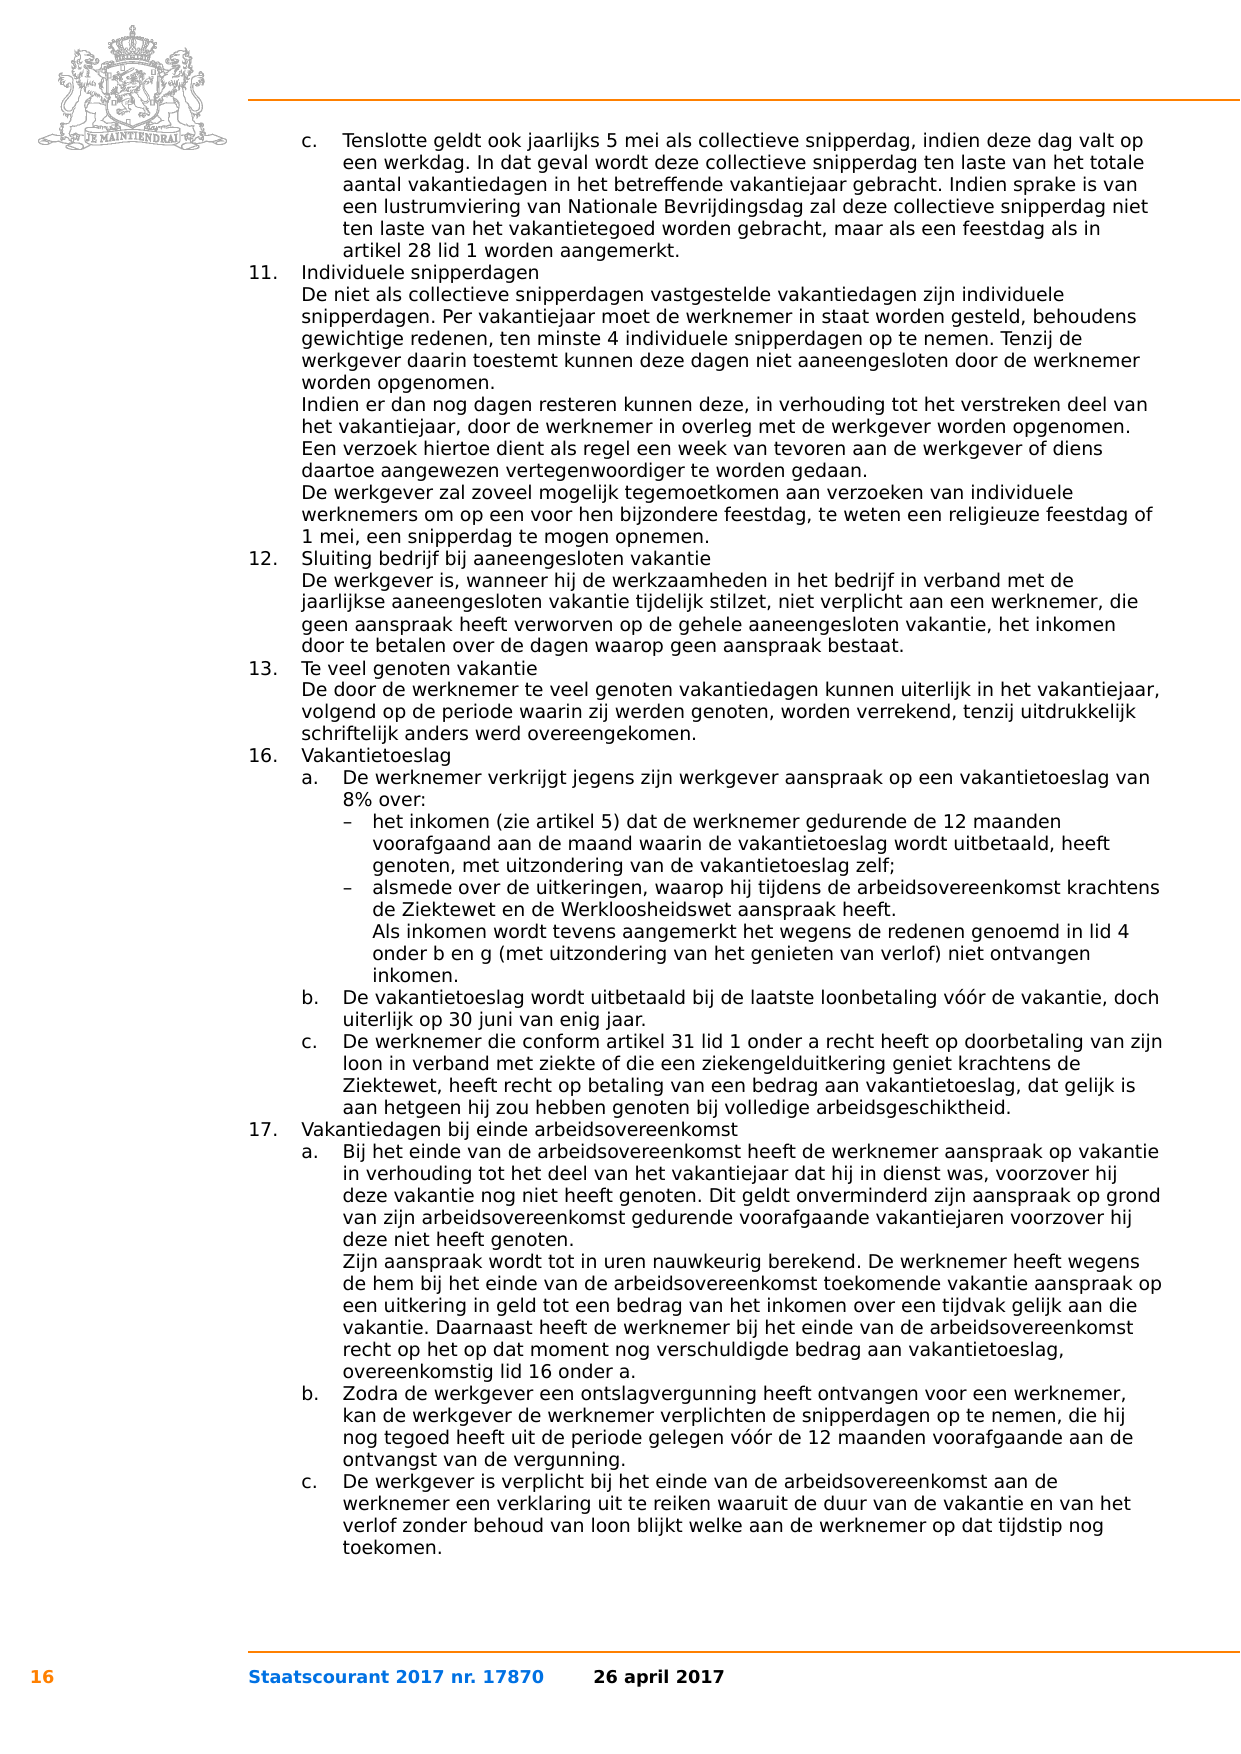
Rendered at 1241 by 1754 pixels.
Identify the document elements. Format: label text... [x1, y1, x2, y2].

text Zijn aanspraak wordt tot in uren nauwkeurig berekend. De werknemer heeft wegens de hem bij het einde van de arbeidsovereenkomst toekomende vakantie aanspraak op een uitkering in geld tot een bedrag van het inkomen over een tijdvak gelijk aan die vakantie. Daarnaast heeft de werknemer bij het einde van de arbeidsovereenkomst recht op het op dat moment nog verschuldigde bedrag aan vakantietoeslag, overeenkomstig lid 16 onder a. [342, 1251, 1163, 1383]
text c. De werkgever is verplicht bij het einde van de arbeidsovereenkomst aan de werknemer een verklaring uit te reiken waaruit de duur van de vakantie en van het verlof zonder behoud van loon blijkt welke aan de werknemer op dat tijdstip nog toekomen. [301, 1471, 1163, 1558]
text – alsmede over de uitkeringen, waarop hij tijdens de arbeidsovereenkomst krachtens de Ziektewet en de Werkloosheidswet aanspraak heeft. [343, 877, 1163, 921]
text a. Bij het einde van de arbeidsovereenkomst heeft de werknemer aanspraak op vakantie in verhouding tot het deel van het vakantiejaar dat hij in dienst was, voorzover hij deze vakantie nog niet heeft genoten. Dit geldt onverminderd zijn aanspraak op grond van zijn arbeidsovereenkomst gedurende voorafgaande vakantiejaren voorzover hij deze niet heeft genoten. [301, 1141, 1163, 1251]
text 12. Sluiting bedrijf bij aaneengesloten vakantie [248, 547, 1163, 569]
text c. Tenslotte geldt ook jaarlijks 5 mei als collectieve snipperdag, indien deze dag valt op een werkdag. In dat geval wordt deze collectieve snipperdag ten laste van het totale aantal vakantiedagen in het betreffende vakantiejaar gebracht. Indien sprake is van een lustrumviering van Nationale Bevrijdingsdag zal deze collectieve snipperdag niet ten laste van het vakantietegoed worden gebracht, maar als een feestdag als in artikel 28 lid 1 worden aangemerkt. [301, 130, 1163, 262]
picture [38, 25, 227, 150]
text b. Zodra de werkgever een ontslagvergunning heeft ontvangen voor een werknemer, kan de werkgever de werknemer verplichten de snipperdagen op te nemen, die hij nog tegoed heeft uit de periode gelegen vóór de 12 maanden voorafgaande aan de ontvangst van de vergunning. [301, 1383, 1163, 1471]
text De niet als collectieve snipperdagen vastgestelde vakantiedagen zijn individuele snipperdagen. Per vakantiejaar moet de werknemer in staat worden gesteld, behoudens gewichtige redenen, ten minste 4 individuele snipperdagen op te nemen. Tenzij de werkgever daarin toestemt kunnen deze dagen niet aaneengesloten door de werknemer worden opgenomen. [301, 284, 1163, 394]
text c. De werknemer die conform artikel 31 lid 1 onder a recht heeft op doorbetaling van zijn loon in verband met ziekte of die een ziekengelduitkering geniet krachtens de Ziektewet, heeft recht op betaling van een bedrag aan vakantietoeslag, dat gelijk is aan hetgeen hij zou hebben genoten bij volledige arbeidsgeschiktheid. [301, 1031, 1163, 1119]
text b. De vakantietoeslag wordt uitbetaald bij de laatste loonbetaling vóór de vakantie, doch uiterlijk op 30 juni van enig jaar. [301, 987, 1163, 1031]
text 16. Vakantietoeslag [248, 745, 1163, 767]
text 17. Vakantiedagen bij einde arbeidsovereenkomst [248, 1119, 1163, 1141]
text Indien er dan nog dagen resteren kunnen deze, in verhouding tot het verstreken deel van het vakantiejaar, door de werknemer in overleg met de werkgever worden opgenomen. Een verzoek hiertoe dient als regel een week van tevoren aan de werkgever of diens daartoe aangewezen vertegenwoordiger te worden gedaan. [301, 394, 1163, 482]
text De werkgever zal zoveel mogelijk tegemoetkomen aan verzoeken van individuele werknemers om op een voor hen bijzondere feestdag, te weten een religieuze feestdag of 1 mei, een snipperdag te mogen opnemen. [301, 482, 1163, 547]
text a. De werknemer verkrijgt jegens zijn werkgever aanspraak op een vakantietoeslag van 8% over: [301, 767, 1163, 811]
text Als inkomen wordt tevens aangemerkt het wegens de redenen genoemd in lid 4 onder b en g (met uitzondering van het genieten van verlof) niet ontvangen inkomen. [372, 921, 1163, 987]
text 11. Individuele snipperdagen [248, 262, 1163, 284]
text 13. Te veel genoten vakantie [248, 657, 1163, 679]
text De werkgever is, wanneer hij de werkzaamheden in het bedrijf in verband met de jaarlijkse aaneengesloten vakantie tijdelijk stilzet, niet verplicht aan een werknemer, die geen aanspraak heeft verworven op de gehele aaneengesloten vakantie, het inkomen door te betalen over de dagen waarop geen aanspraak bestaat. [301, 569, 1163, 657]
text – het inkomen (zie artikel 5) dat de werknemer gedurende de 12 maanden voorafgaand aan de maand waarin de vakantietoeslag wordt uitbetaald, heeft genoten, met uitzondering van de vakantietoeslag zelf; [343, 811, 1163, 877]
text De door de werknemer te veel genoten vakantiedagen kunnen uiterlijk in het vakantiejaar, volgend op de periode waarin zij werden genoten, worden verrekend, tenzij uitdrukkelijk schriftelijk anders werd overeengekomen. [301, 679, 1163, 745]
